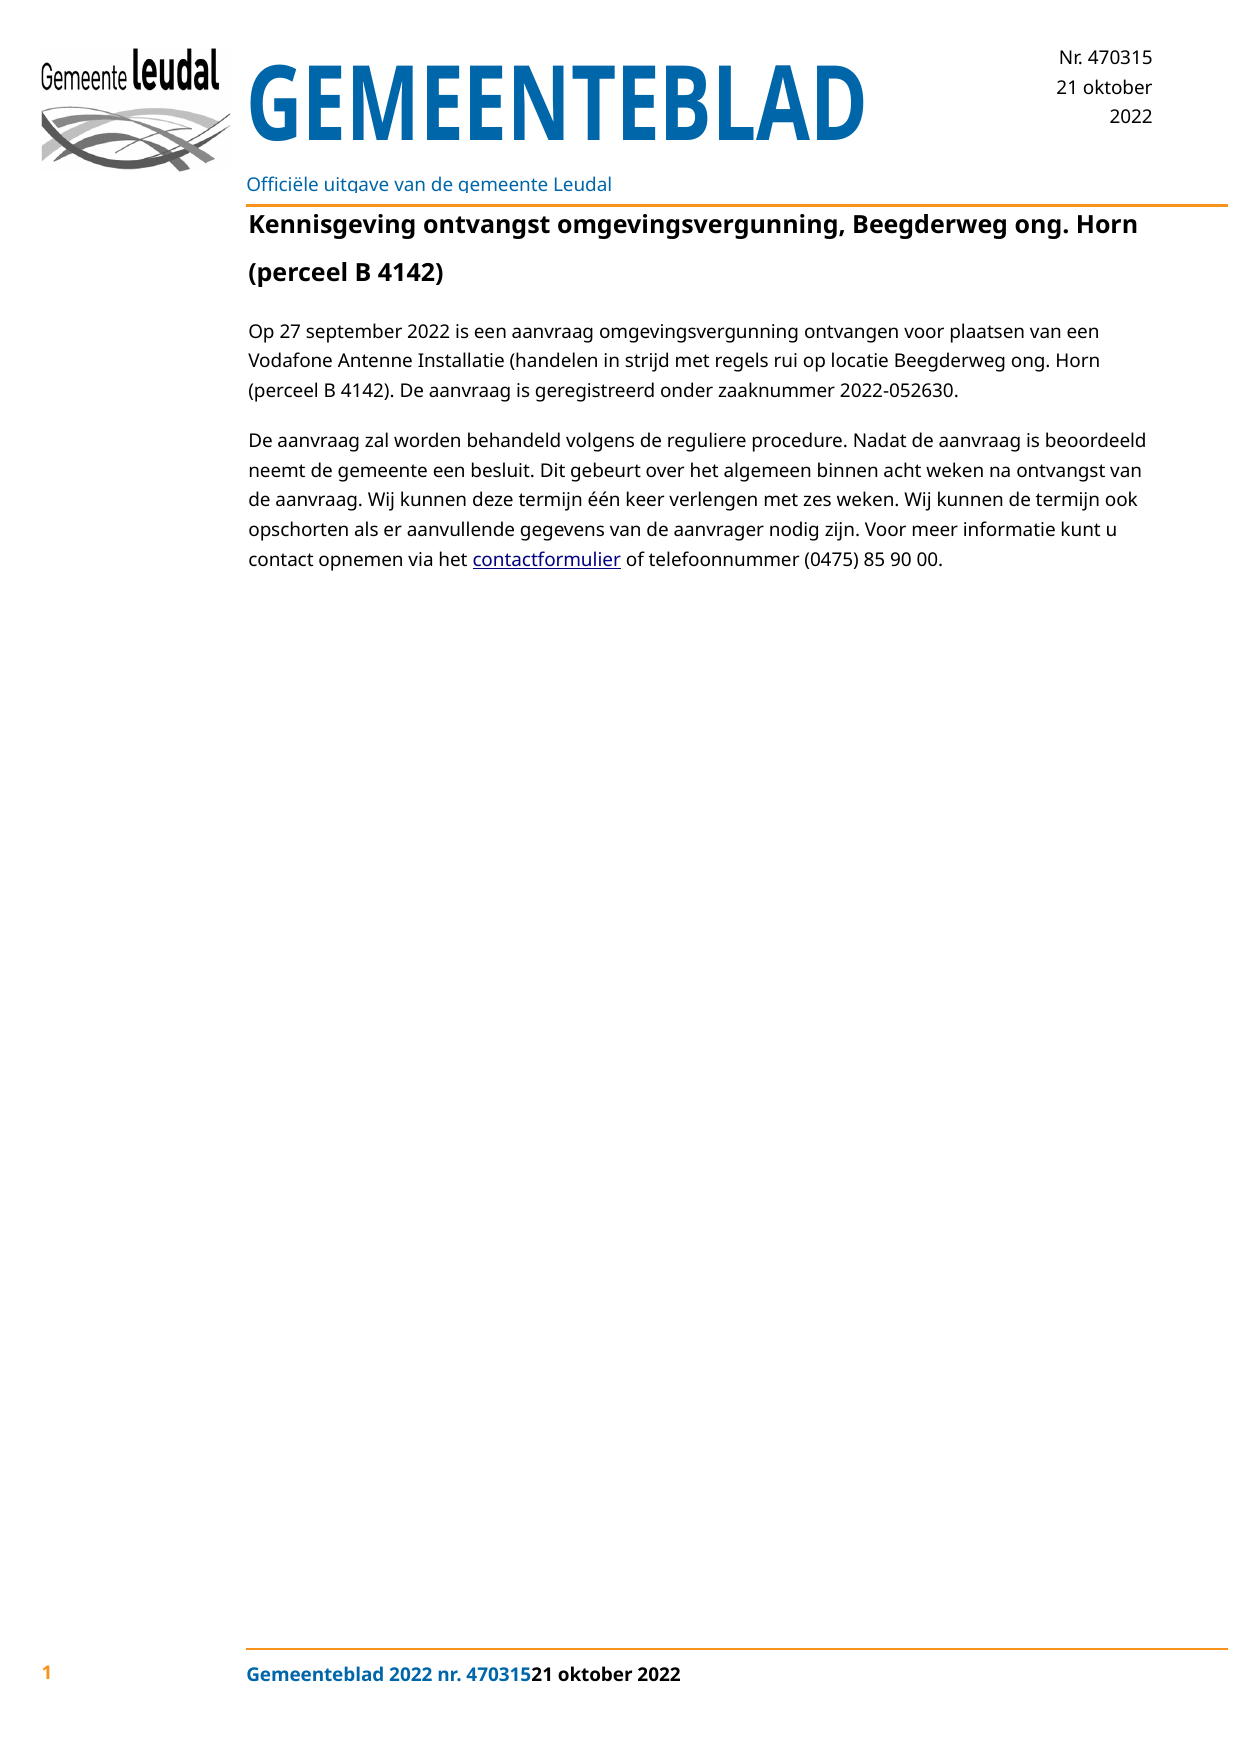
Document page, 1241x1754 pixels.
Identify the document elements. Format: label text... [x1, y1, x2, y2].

text De aanvraag zal worden behandeld volgens de reguliere procedure. Nadat de aanvraag is beoordeeld neemt de gemeente een besluit. Dit gebeurt over het algemeen binnen acht weken na ontvangst van de aanvraag. Wij kunnen deze termijn één keer verlengen met zes weken. Wij kunnen de termijn ook opschorten als er aanvullende gegevens van de aanvrager nodig zijn. Voor meer informatie kunt u contact opnemen via het contactformulier of telefoonnummer (0475) 85 90 00. [248, 427, 1152, 572]
picture [41, 47, 231, 172]
text Op 27 september 2022 is een aanvraag omgevingsvergunning ontvangen voor plaatsen van een Vodafone Antenne Installatie (handelen in strijd met regels rui op locatie Beegderweg ong. Horn (perceel B 4142). De aanvraag is geregistreerd onder zaaknummer 2022-052630. [248, 318, 1152, 403]
text Kennisgeving ontvangst omgevingsvergunning, Beegderweg ong. Horn (perceel B 4142) [248, 207, 1152, 288]
